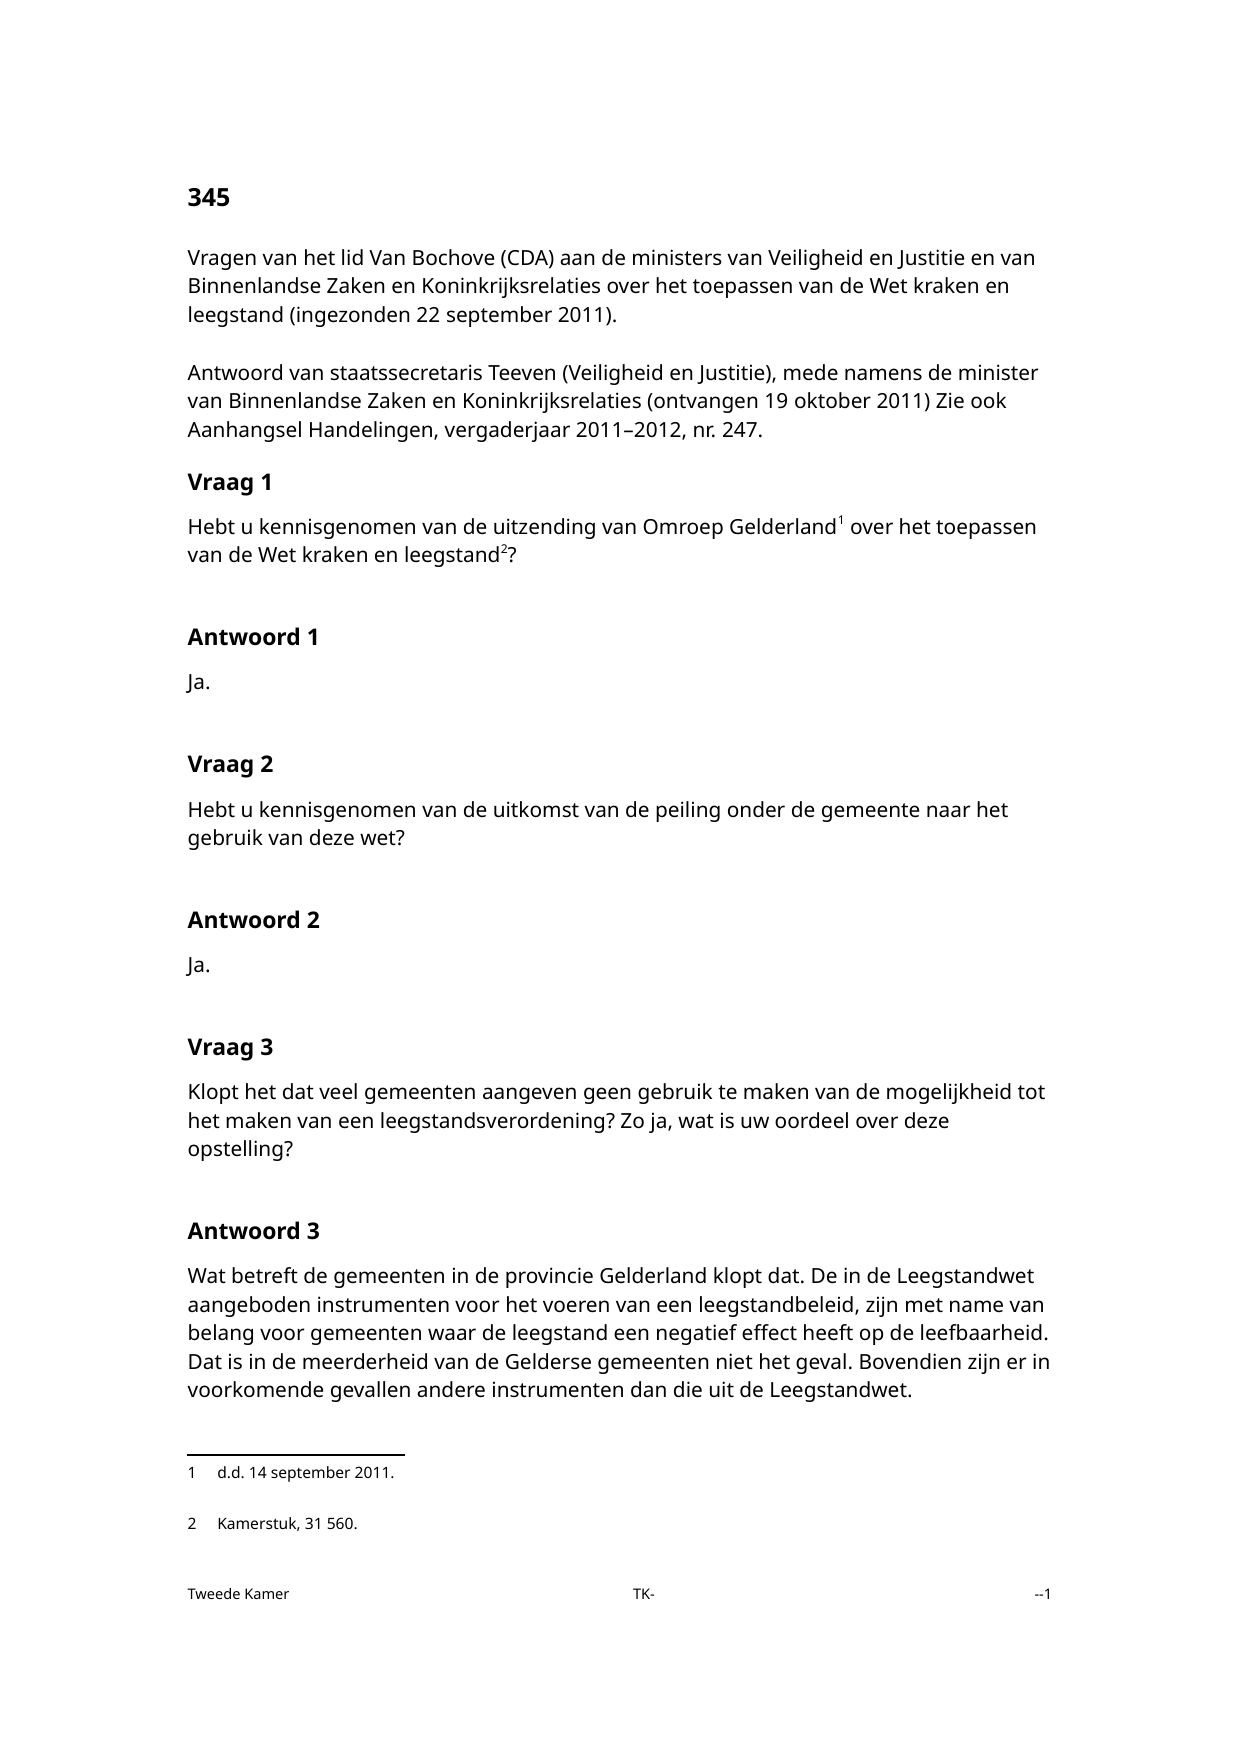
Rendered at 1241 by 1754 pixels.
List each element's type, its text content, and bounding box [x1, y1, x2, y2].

text Ja. [187, 667, 1053, 696]
text Antwoord van staatssecretaris Teeven (Veiligheid en Justitie), mede namens de minister van Binnenlandse Zaken en Koninkrijksrelaties (ontvangen 19 oktober 2011) Zie ook Aanhangsel Handelingen, vergaderjaar 2011–2012, nr. 247. [187, 358, 1053, 443]
text Hebt u kennisgenomen van de uitzending van Omroep Gelderland over het toepassen van de Wet kraken en leegstand? [187, 512, 1053, 569]
subtitle Antwoord 2 [187, 904, 1053, 935]
text d.d. 14 september 2011. [187, 1447, 1053, 1476]
text Wat betreft de gemeenten in de provincie Gelderland klopt dat. De in de Leegstandwet aangeboden instrumenten voor het voeren van een leegstandbeleid, zijn met name van belang voor gemeenten waar de leegstand een negatief effect heeft op de leefbaarheid. Dat is in de meerderheid van de Gelderse gemeenten niet het geval. Bovendien zijn er in voorkomende gevallen andere instrumenten dan die uit de Leegstandwet. [187, 1262, 1053, 1404]
subtitle Vraag 1 [187, 466, 1053, 497]
text 345 [187, 179, 1053, 213]
subtitle Antwoord 1 [187, 621, 1053, 652]
text Vragen van het lid Van Bochove (CDA) aan de ministers van Veiligheid en Justitie en van Binnenlandse Zaken en Koninkrijksrelaties over het toepassen van de Wet kraken en leegstand (ingezonden 22 september 2011). [187, 243, 1053, 328]
subtitle Vraag 2 [187, 748, 1053, 780]
subtitle Antwoord 3 [187, 1215, 1053, 1247]
text Klopt het dat veel gemeenten aangeven geen gebruik te maken van de mogelijkheid tot het maken van een leegstandsverordening? Zo ja, wat is uw oordeel over deze opstelling? [187, 1077, 1053, 1163]
text Kamerstuk, 31 560. [187, 1506, 1053, 1534]
subtitle Vraag 3 [187, 1031, 1053, 1062]
text Hebt u kennisgenomen van de uitkomst van de peiling onder de gemeente naar het gebruik van deze wet? [187, 795, 1053, 852]
text Ja. [187, 950, 1053, 979]
